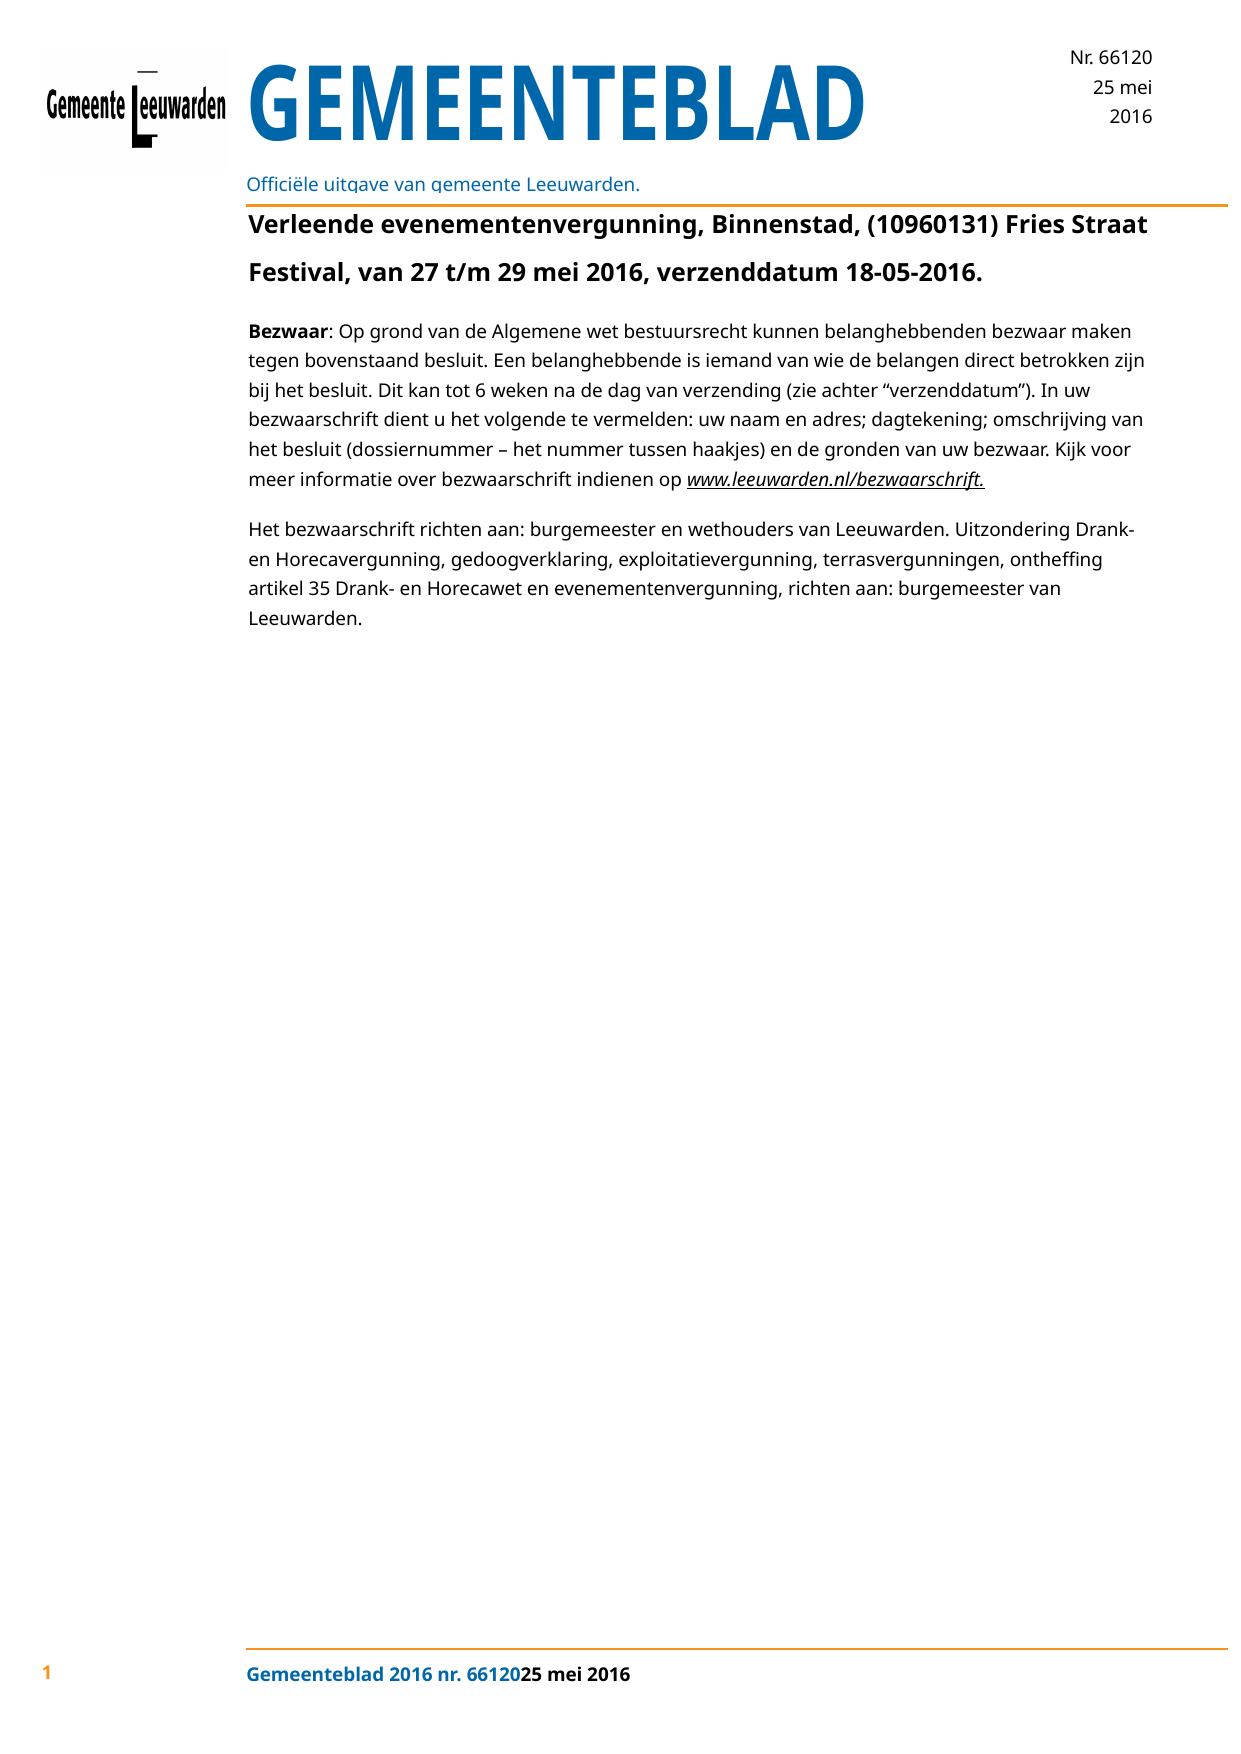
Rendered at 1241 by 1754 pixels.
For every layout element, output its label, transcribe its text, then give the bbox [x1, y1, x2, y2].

text Bezwaar: Op grond van de Algemene wet bestuursrecht kunnen belanghebbenden bezwaar maken tegen bovenstaand besluit. Een belanghebbende is iemand van wie de belangen direct betrokken zijn bij het besluit. Dit kan tot 6 weken na de dag van verzending (zie achter “verzenddatum”). In uw bezwaarschrift dient u het volgende te vermelden: uw naam en adres; dagtekening; omschrijving van het besluit (dossiernummer – het nummer tussen haakjes) en de gronden van uw bezwaar. Kijk voor meer informatie over bezwaarschrift indienen op www.leeuwarden.nl/bezwaarschrift. [248, 318, 1152, 492]
text Het bezwaarschrift richten aan: burgemeester en wethouders van Leeuwarden. Uitzondering Drank- en Horecavergunning, gedoogverklaring, exploitatievergunning, terrasvergunningen, ontheffing artikel 35 Drank- en Horecawet en evenementenvergunning, richten aan: burgemeester van Leeuwarden. [248, 516, 1152, 631]
picture [41, 47, 231, 172]
text Verleende evenementenvergunning, Binnenstad, (10960131) Fries Straat Festival, van 27 t/m 29 mei 2016, verzenddatum 18-05-2016. [248, 207, 1152, 288]
